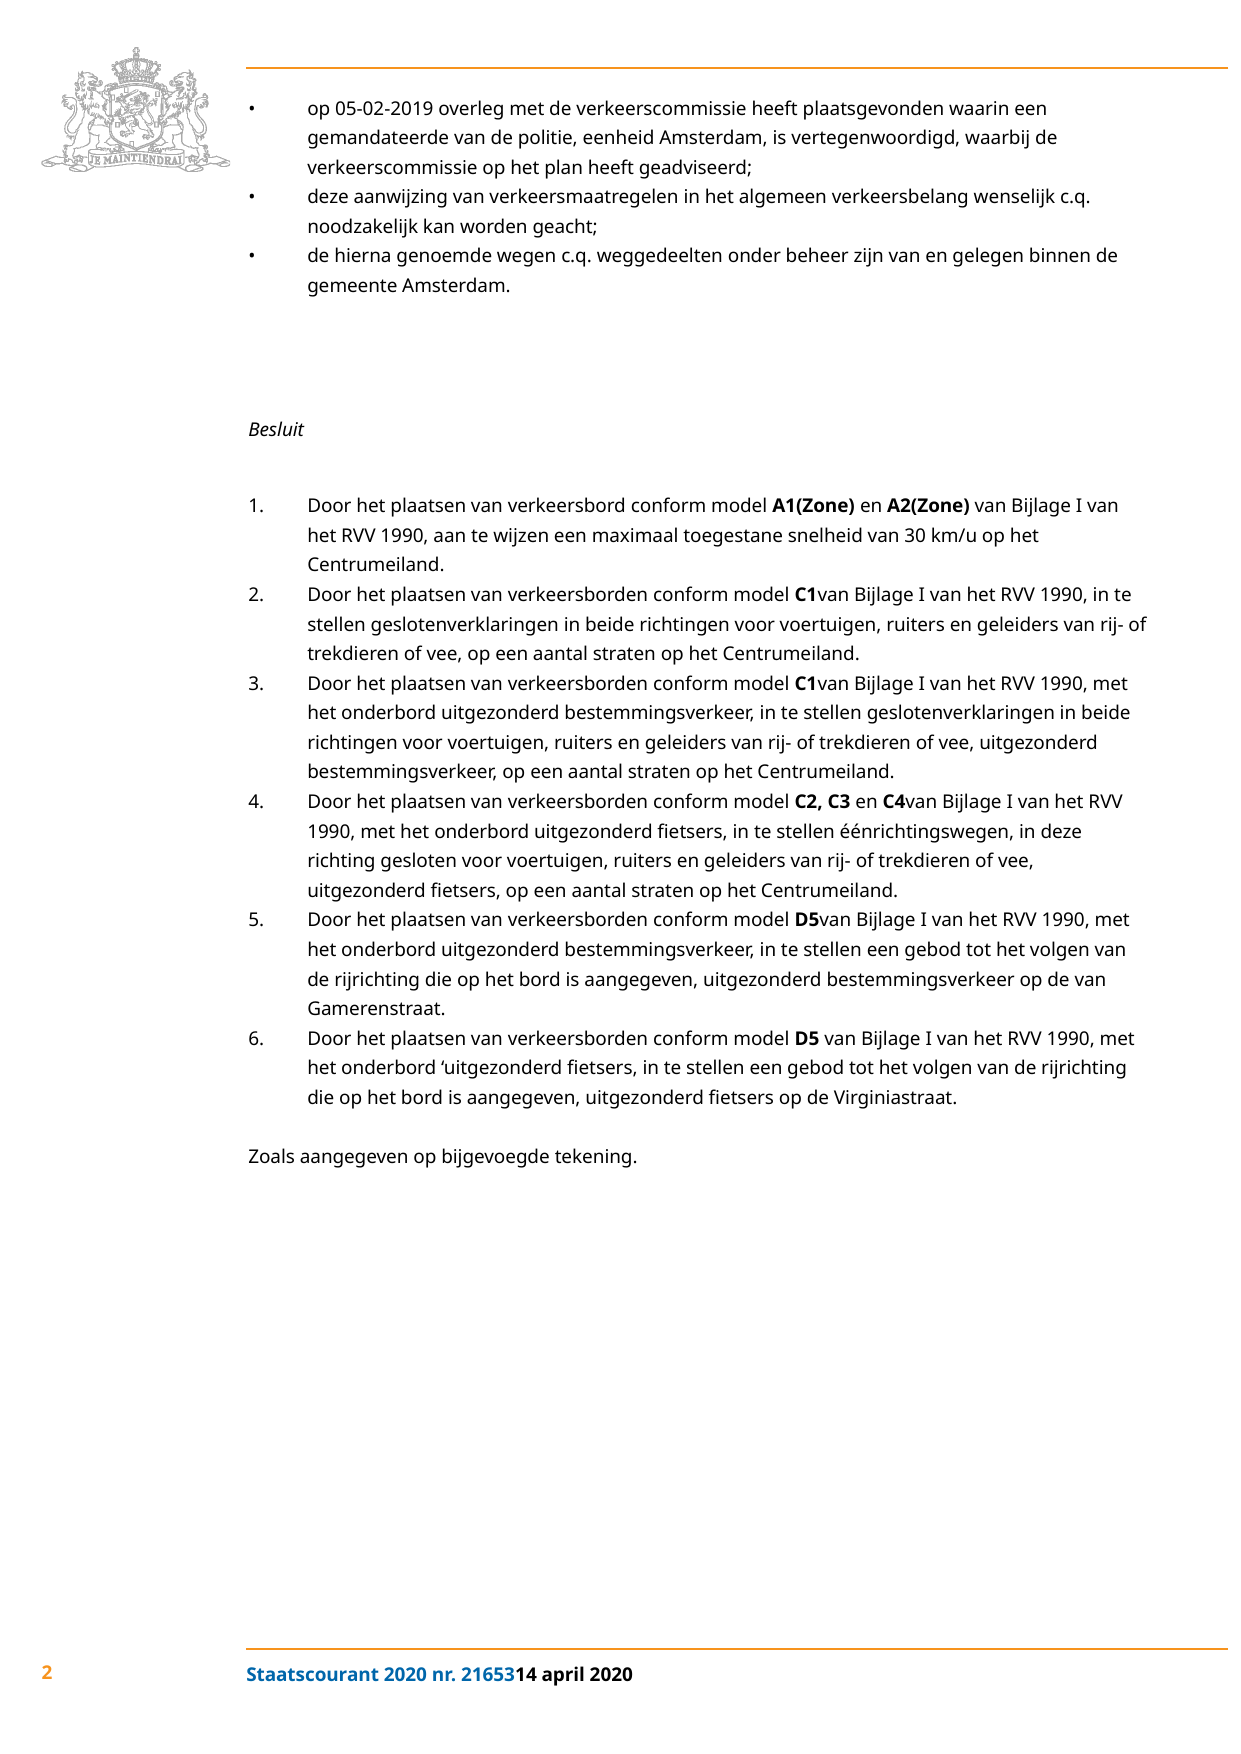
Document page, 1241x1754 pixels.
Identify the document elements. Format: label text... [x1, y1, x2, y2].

list Door het plaatsen van verkeersbord conform model A1(Zone) en A2(Zone) van Bijlage I van het RVV 1990, aan te wijzen een maximaal toegestane snelheid van 30 km/u op het Centrumeiland. [248, 492, 1152, 577]
list de hierna genoemde wegen c.q. weggedeelten onder beheer zijn van en gelegen binnen de gemeente Amsterdam. [248, 243, 1152, 298]
list Door het plaatsen van verkeersborden conform model D5 van Bijlage I van het RVV 1990, met het onderbord ‘uitgezonderd fietsers, in te stellen een gebod tot het volgen van de rijrichting die op het bord is aangegeven, uitgezonderd fietsers op de Virginiastraat. [248, 1025, 1152, 1110]
list Door het plaatsen van verkeersborden conform model D5van Bijlage I van het RVV 1990, met het onderbord uitgezonderd bestemmingsverkeer, in te stellen een gebod tot het volgen van de rijrichting die op het bord is aangegeven, uitgezonderd bestemmingsverkeer op de van Gamerenstraat. [248, 907, 1152, 1021]
list Door het plaatsen van verkeersborden conform model C1van Bijlage I van het RVV 1990, met het onderbord uitgezonderd bestemmingsverkeer, in te stellen geslotenverklaringen in beide richtingen voor voertuigen, ruiters en geleiders van rij- of trekdieren of vee, uitgezonderd bestemmingsverkeer, op een aantal straten op het Centrumeiland. [248, 670, 1152, 784]
list Door het plaatsen van verkeersborden conform model C1van Bijlage I van het RVV 1990, in te stellen geslotenverklaringen in beide richtingen voor voertuigen, ruiters en geleiders van rij- of trekdieren of vee, op een aantal straten op het Centrumeiland. [248, 581, 1152, 666]
text Zoals aangegeven op bijgevoegde tekening. [248, 1143, 1152, 1169]
text Besluit [248, 416, 1152, 442]
list deze aanwijzing van verkeersmaatregelen in het algemeen verkeersbelang wenselijk c.q. noodzakelijk kan worden geacht; [248, 183, 1152, 239]
list op 05-02-2019 overleg met de verkeerscommissie heeft plaatsgevonden waarin een gemandateerde van de politie, eenheid Amsterdam, is vertegenwoordigd, waarbij de verkeerscommissie op het plan heeft geadviseerd; [248, 95, 1152, 180]
list Door het plaatsen van verkeersborden conform model C2, C3 en C4van Bijlage I van het RVV 1990, met het onderbord uitgezonderd fietsers, in te stellen éénrichtingswegen, in deze richting gesloten voor voertuigen, ruiters en geleiders van rij- of trekdieren of vee, uitgezonderd fietsers, op een aantal straten op het Centrumeiland. [248, 788, 1152, 903]
picture [41, 47, 231, 172]
